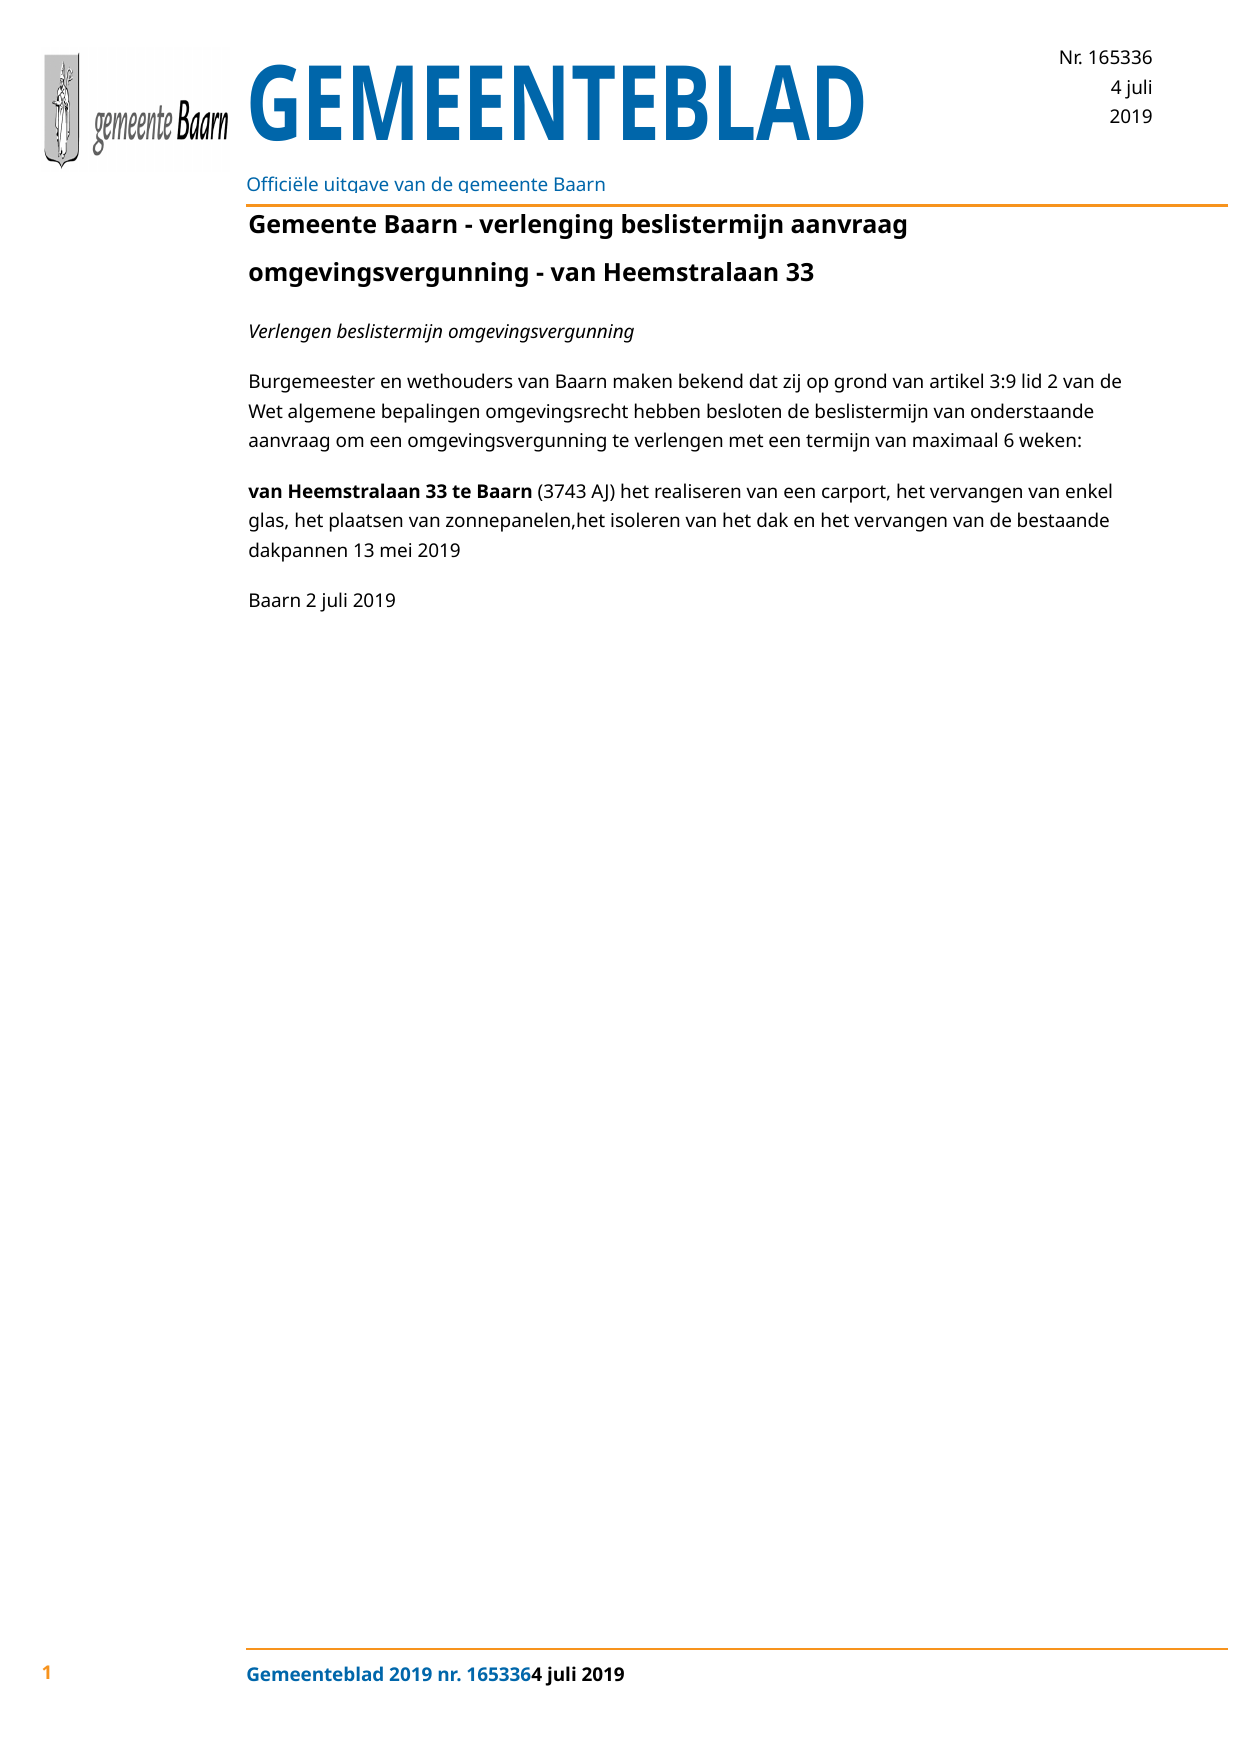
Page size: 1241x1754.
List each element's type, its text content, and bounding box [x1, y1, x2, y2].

picture [41, 47, 231, 172]
text Gemeente Baarn - verlenging beslistermijn aanvraag omgevingsvergunning - van Heemstralaan 33 [248, 207, 1152, 288]
text van Heemstralaan 33 te Baarn (3743 AJ) het realiseren van een carport, het vervangen van enkel glas, het plaatsen van zonnepanelen,het isoleren van het dak en het vervangen van de bestaande dakpannen 13 mei 2019 [248, 478, 1152, 563]
text Verlengen beslistermijn omgevingsvergunning [248, 318, 1152, 344]
text Baarn 2 juli 2019 [248, 587, 1152, 613]
text Burgemeester en wethouders van Baarn maken bekend dat zij op grond van artikel 3:9 lid 2 van de Wet algemene bepalingen omgevingsrecht hebben besloten de beslistermijn van onderstaande aanvraag om een omgevingsvergunning te verlengen met een termijn van maximaal 6 weken: [248, 368, 1152, 453]
